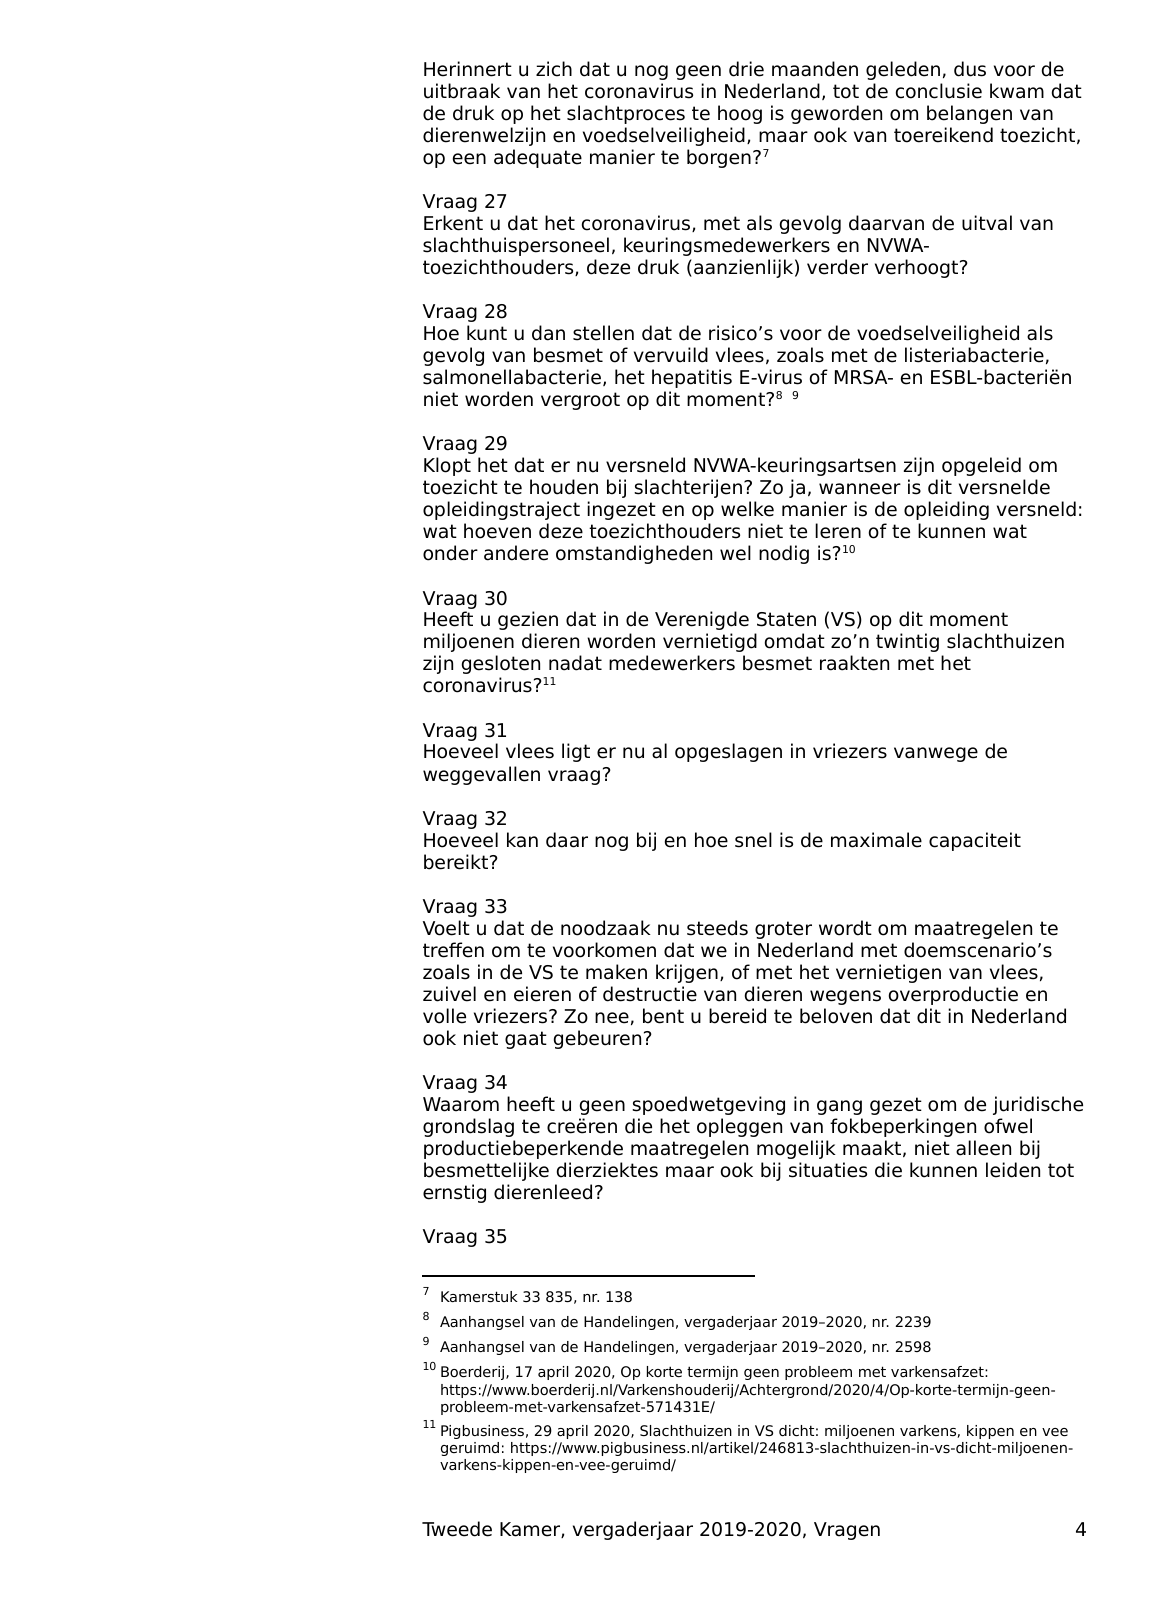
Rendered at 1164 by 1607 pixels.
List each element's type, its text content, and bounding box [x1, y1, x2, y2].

text Klopt het dat er nu versneld NVWA-keuringsartsen zijn opgeleid om toezicht te houden bij slachterijen? Zo ja, wanneer is dit versnelde opleidingstraject ingezet en op welke manier is de opleiding versneld: wat hoeven deze toezichthouders niet te leren of te kunnen wat onder andere omstandigheden wel nodig is? [422, 455, 1087, 565]
text Pigbusiness, 29 april 2020, Slachthuizen in VS dicht: miljoenen varkens, kippen en vee geruimd: https://www.pigbusiness.nl/artikel/246813-slachthuizen-in-vs-dicht-miljoenen-varkens-kippen-en-vee-geruimd/ [422, 1418, 1087, 1474]
text Vraag 35 [422, 1226, 1087, 1248]
text Vraag 31 [422, 719, 1087, 741]
text Vraag 33 [422, 896, 1087, 918]
text Vraag 29 [422, 433, 1087, 455]
text Hoeveel vlees ligt er nu al opgeslagen in vriezers vanwege de weggevallen vraag? [422, 741, 1087, 785]
text Heeft u gezien dat in de Verenigde Staten (VS) op dit moment miljoenen dieren worden vernietigd omdat zo’n twintig slachthuizen zijn gesloten nadat medewerkers besmet raakten met het coronavirus? [422, 609, 1087, 697]
text Herinnert u zich dat u nog geen drie maanden geleden, dus voor de uitbraak van het coronavirus in Nederland, tot de conclusie kwam dat de druk op het slachtproces te hoog is geworden om belangen van dierenwelzijn en voedselveiligheid, maar ook van toereikend toezicht, op een adequate manier te borgen? [422, 59, 1087, 169]
text Aanhangsel van de Handelingen, vergaderjaar 2019–2020, nr. 2598 [422, 1335, 1087, 1357]
text Erkent u dat het coronavirus, met als gevolg daarvan de uitval van slachthuispersoneel, keuringsmedewerkers en NVWA-toezichthouders, deze druk (aanzienlijk) verder verhoogt? [422, 213, 1087, 279]
text Vraag 28 [422, 301, 1087, 323]
text Hoe kunt u dan stellen dat de risico’s voor de voedselveiligheid als gevolg van besmet of vervuild vlees, zoals met de listeriabacterie, salmonellabacterie, het hepatitis E-virus of MRSA- en ESBL-bacteriën niet worden vergroot op dit moment? [422, 323, 1087, 411]
text Vraag 30 [422, 587, 1087, 609]
text Vraag 34 [422, 1072, 1087, 1094]
text Vraag 27 [422, 191, 1087, 213]
text Vraag 32 [422, 808, 1087, 829]
text Kamerstuk 33 835, nr. 138 [422, 1285, 1087, 1307]
text Boerderij, 17 april 2020, Op korte termijn geen probleem met varkensafzet: https://www.boerderij.nl/Varkenshouderij/Achtergrond/2020/4/Op-korte-termijn-geen-probleem-met-varkensafzet-571431E/ [422, 1360, 1087, 1416]
text Hoeveel kan daar nog bij en hoe snel is de maximale capaciteit bereikt? [422, 829, 1087, 873]
text Voelt u dat de noodzaak nu steeds groter wordt om maatregelen te treffen om te voorkomen dat we in Nederland met doemscenario’s zoals in de VS te maken krijgen, of met het vernietigen van vlees, zuivel en eieren of destructie van dieren wegens overproductie en volle vriezers? Zo nee, bent u bereid te beloven dat dit in Nederland ook niet gaat gebeuren? [422, 918, 1087, 1049]
text Waarom heeft u geen spoedwetgeving in gang gezet om de juridische grondslag te creëren die het opleggen van fokbeperkingen ofwel productiebeperkende maatregelen mogelijk maakt, niet alleen bij besmettelijke dierziektes maar ook bij situaties die kunnen leiden tot ernstig dierenleed? [422, 1094, 1087, 1204]
text Aanhangsel van de Handelingen, vergaderjaar 2019–2020, nr. 2239 [422, 1310, 1087, 1332]
